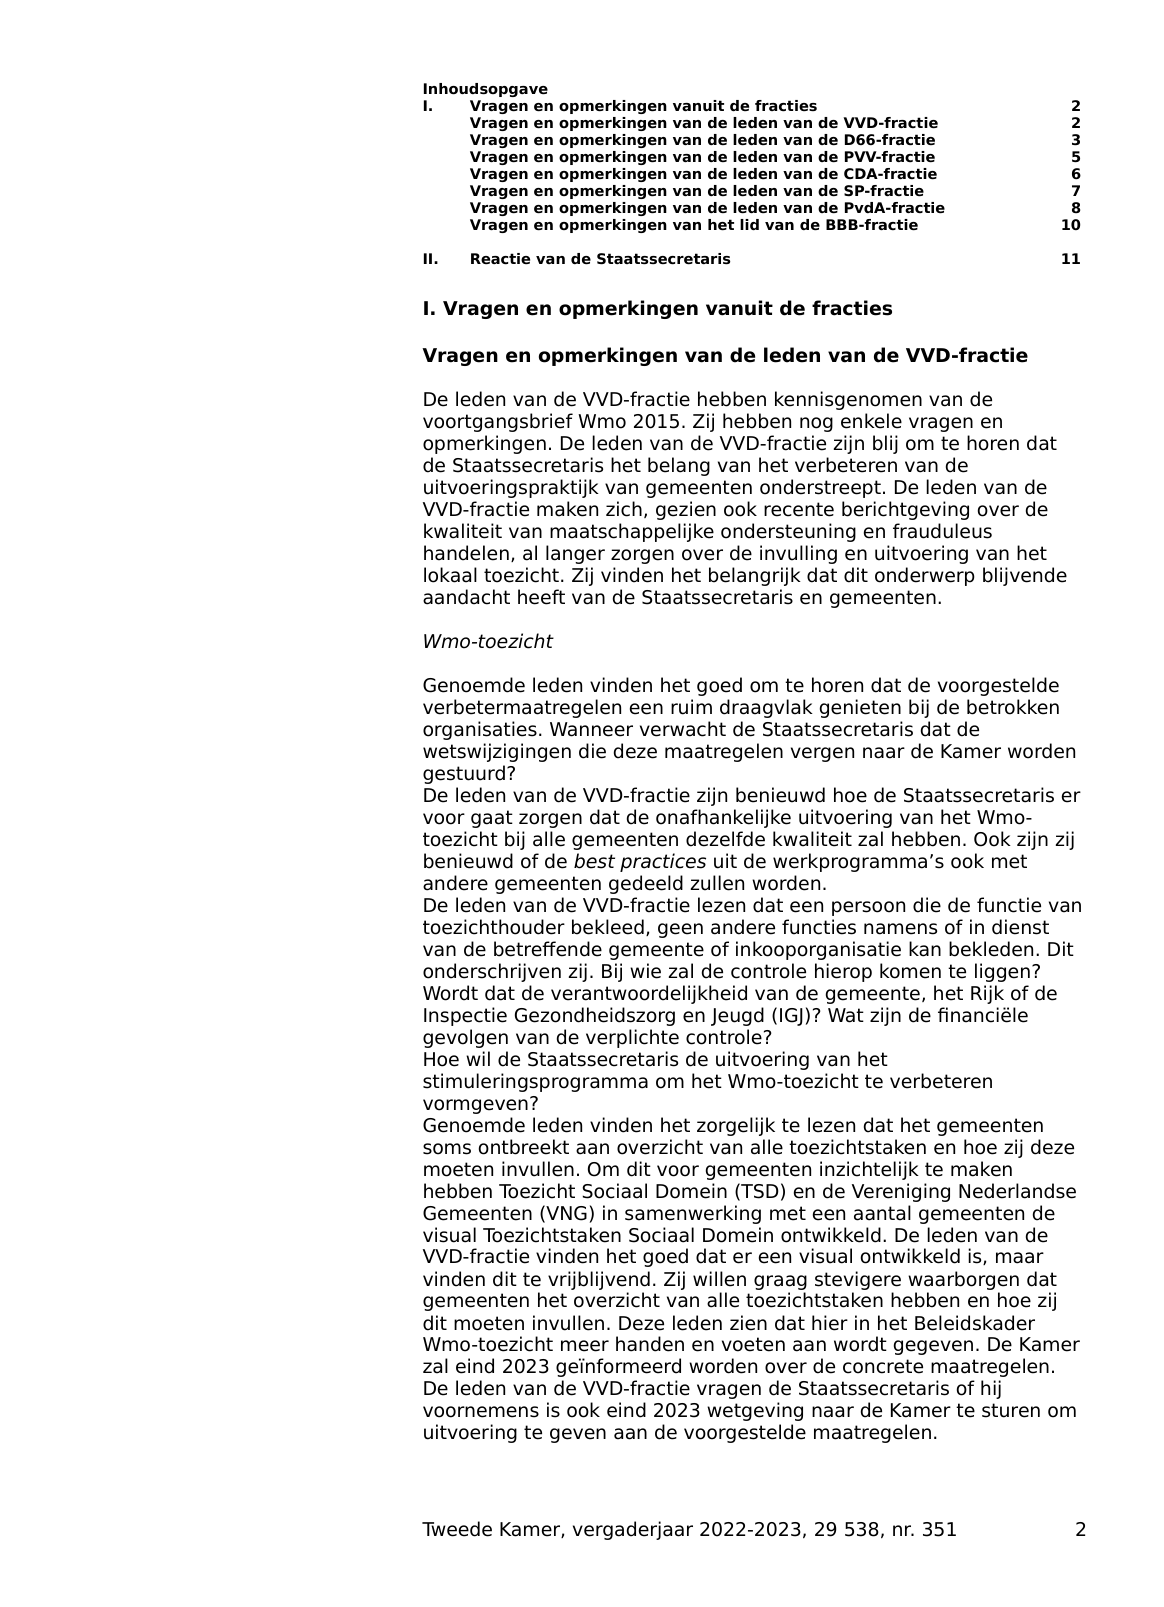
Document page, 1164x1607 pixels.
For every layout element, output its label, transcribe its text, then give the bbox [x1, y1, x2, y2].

text De leden van de VVD-fractie zijn benieuwd hoe de Staatssecretaris er voor gaat zorgen dat de onafhankelijke uitvoering van het Wmo-toezicht bij alle gemeenten dezelfde kwaliteit zal hebben. Ook zijn zij benieuwd of de best practices uit de werkprogramma’s ook met andere gemeenten gedeeld zullen worden. [422, 785, 1087, 895]
table_cell 2 [1028, 115, 1087, 132]
table_cell [464, 234, 1027, 251]
table_cell [422, 234, 463, 251]
table_cell Vragen en opmerkingen van het lid van de BBB-fractie [464, 217, 1027, 234]
table_cell [422, 200, 463, 217]
table_cell II. [422, 251, 463, 268]
text De leden van de VVD-fractie lezen dat een persoon die de functie van toezichthouder bekleed, geen andere functies namens of in dienst van de betreffende gemeente of inkooporganisatie kan bekleden. Dit onderschrijven zij. Bij wie zal de controle hierop komen te liggen? Wordt dat de verantwoordelijkheid van de gemeente, het Rijk of de Inspectie Gezondheidszorg en Jeugd (IGJ)? Wat zijn de financiële gevolgen van de verplichte controle? [422, 895, 1087, 1049]
table_cell 7 [1028, 183, 1087, 200]
table_cell [422, 183, 463, 200]
table_cell 10 [1028, 217, 1087, 234]
text Genoemde leden vinden het zorgelijk te lezen dat het gemeenten soms ontbreekt aan overzicht van alle toezichtstaken en hoe zij deze moeten invullen. Om dit voor gemeenten inzichtelijk te maken hebben Toezicht Sociaal Domein (TSD) en de Vereniging Nederlandse Gemeenten (VNG) in samenwerking met een aantal gemeenten de visual Toezichtstaken Sociaal Domein ontwikkeld. De leden van de VVD-fractie vinden het goed dat er een visual ontwikkeld is, maar vinden dit te vrijblijvend. Zij willen graag stevigere waarborgen dat gemeenten het overzicht van alle toezichtstaken hebben en hoe zij dit moeten invullen. Deze leden zien dat hier in het Beleidskader Wmo-toezicht meer handen en voeten aan wordt gegeven. De Kamer zal eind 2023 geïnformeerd worden over de concrete maatregelen. De leden van de VVD-fractie vragen de Staatssecretaris of hij voornemens is ook eind 2023 wetgeving naar de Kamer te sturen om uitvoering te geven aan de voorgestelde maatregelen. [422, 1114, 1087, 1444]
text Hoe wil de Staatssecretaris de uitvoering van het stimuleringsprogramma om het Wmo-toezicht te verbeteren vormgeven? [422, 1049, 1087, 1114]
table_cell [422, 149, 463, 166]
table_cell Vragen en opmerkingen van de leden van de VVD-fractie [464, 115, 1027, 132]
table_cell I. [422, 98, 463, 115]
table_cell Vragen en opmerkingen vanuit de fracties [464, 98, 1027, 115]
table_header Inhoudsopgave [422, 81, 1087, 98]
table_cell 3 [1028, 132, 1087, 149]
table_cell Vragen en opmerkingen van de leden van de PVV-fractie [464, 149, 1027, 166]
table_cell Vragen en opmerkingen van de leden van de SP-fractie [464, 183, 1027, 200]
table_cell [422, 217, 463, 234]
table_cell [422, 132, 463, 149]
table_cell Vragen en opmerkingen van de leden van de D66-fractie [464, 132, 1027, 149]
table_cell 6 [1028, 166, 1087, 183]
subtitle Wmo-toezicht [422, 631, 1087, 653]
table_cell [1028, 234, 1087, 251]
table_cell Vragen en opmerkingen van de leden van de PvdA-fractie [464, 200, 1027, 217]
table_cell 11 [1028, 251, 1087, 268]
text De leden van de VVD-fractie hebben kennisgenomen van de voortgangsbrief Wmo 2015. Zij hebben nog enkele vragen en opmerkingen. De leden van de VVD-fractie zijn blij om te horen dat de Staatssecretaris het belang van het verbeteren van de uitvoeringspraktijk van gemeenten onderstreept. De leden van de VVD-fractie maken zich, gezien ook recente berichtgeving over de kwaliteit van maatschappelijke ondersteuning en frauduleus handelen, al langer zorgen over de invulling en uitvoering van het lokaal toezicht. Zij vinden het belangrijk dat dit onderwerp blijvende aandacht heeft van de Staatssecretaris en gemeenten. [422, 389, 1087, 609]
table_cell Vragen en opmerkingen van de leden van de CDA-fractie [464, 166, 1027, 183]
subtitle I. Vragen en opmerkingen vanuit de fracties [422, 298, 1087, 320]
table_cell 5 [1028, 149, 1087, 166]
text Genoemde leden vinden het goed om te horen dat de voorgestelde verbetermaatregelen een ruim draagvlak genieten bij de betrokken organisaties. Wanneer verwacht de Staatssecretaris dat de wetswijzigingen die deze maatregelen vergen naar de Kamer worden gestuurd? [422, 675, 1087, 785]
table_cell [422, 115, 463, 132]
subtitle Vragen en opmerkingen van de leden van de VVD-fractie [422, 345, 1087, 367]
table_cell 2 [1028, 98, 1087, 115]
table_cell 8 [1028, 200, 1087, 217]
table_cell [422, 166, 463, 183]
table_cell Reactie van de Staatssecretaris [464, 251, 1027, 268]
